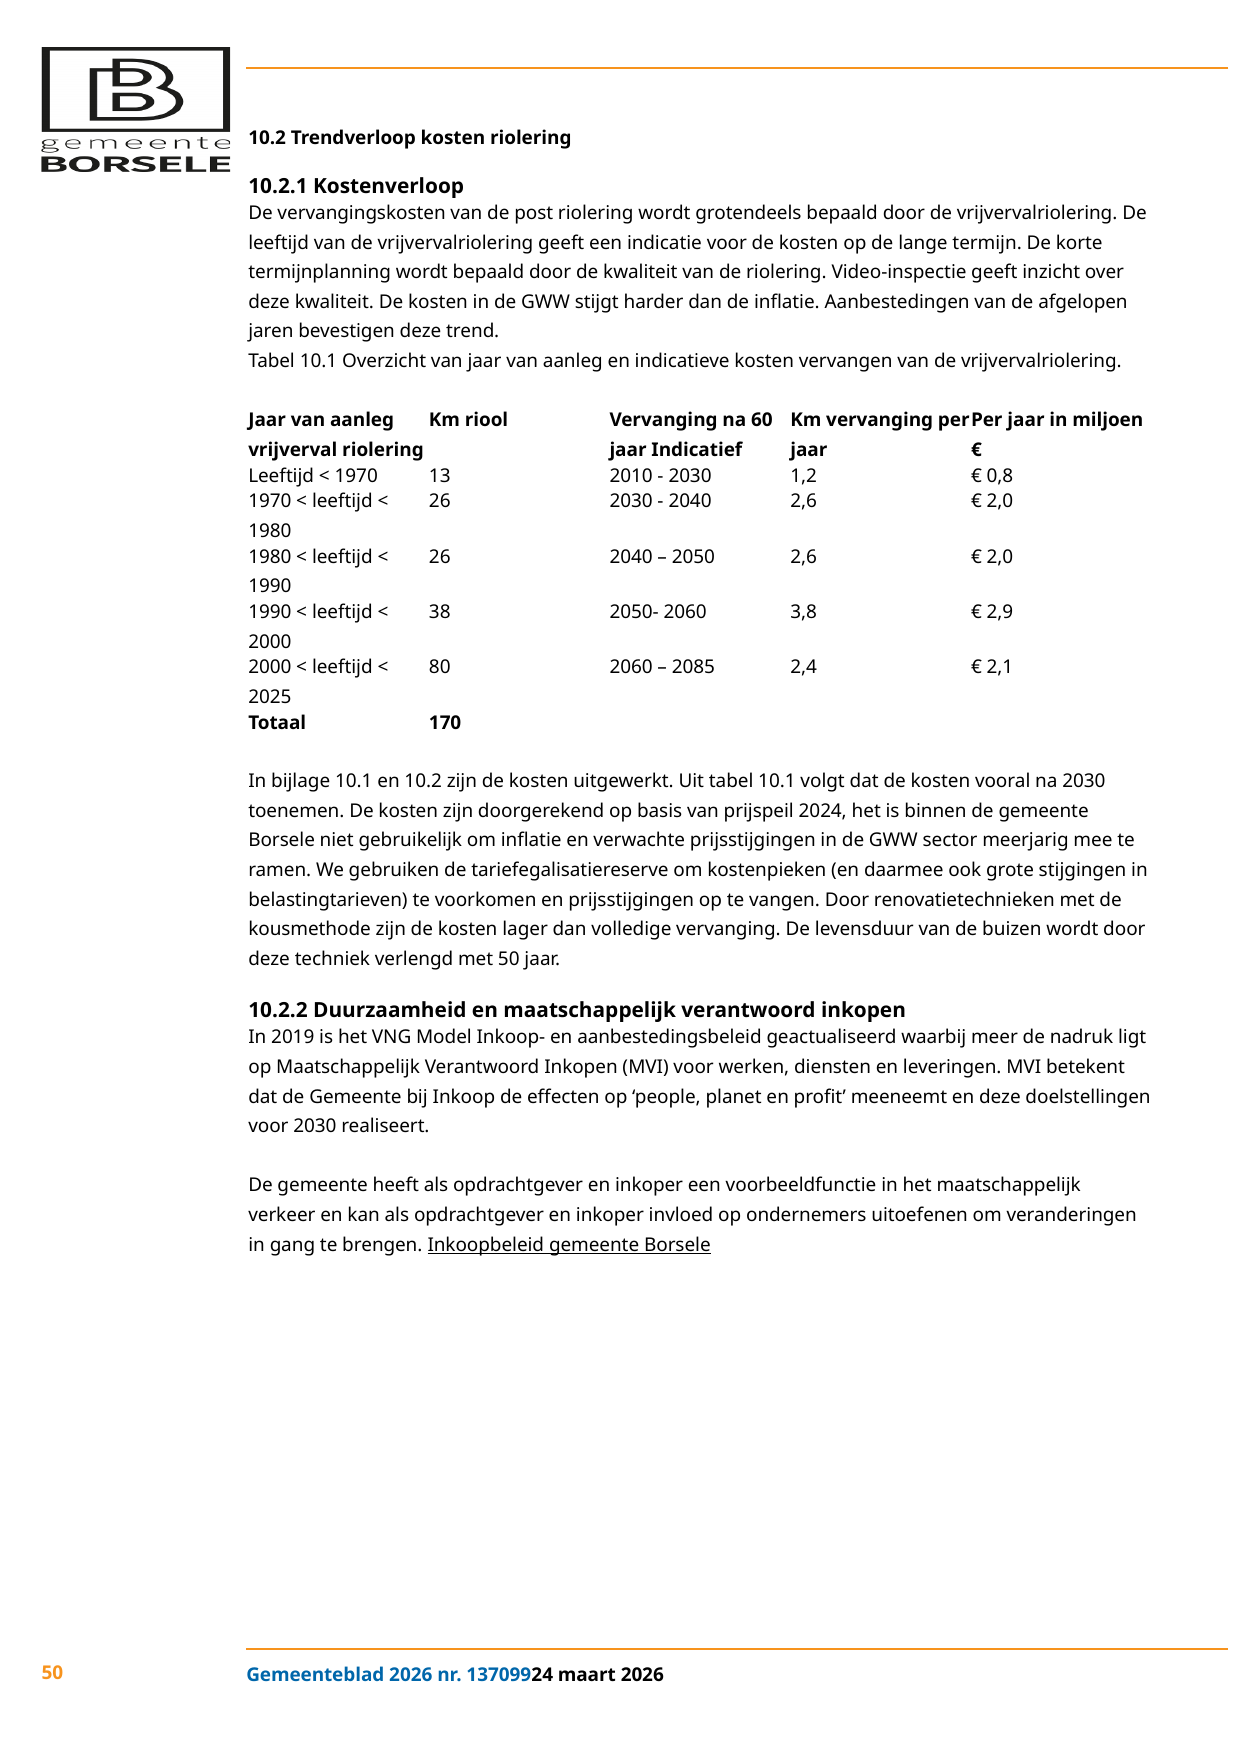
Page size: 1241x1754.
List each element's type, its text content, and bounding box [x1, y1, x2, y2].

table_header Km riool [429, 407, 609, 462]
table_header Vervanging na 60 jaar Indicatief [609, 407, 790, 462]
table_cell € 2,0 [971, 488, 1152, 543]
table_cell [790, 709, 971, 734]
table_cell € 2,1 [971, 654, 1152, 709]
table_cell 3,8 [790, 598, 971, 653]
table_cell Leeftijd < 1970 [248, 462, 429, 488]
table_cell 80 [429, 654, 609, 709]
table_cell 2030 - 2040 [609, 488, 790, 543]
text Tabel 10.1 Overzicht van jaar van aanleg en indicatieve kosten vervangen van de vrijvervalriolering. [248, 347, 1152, 373]
table_cell € 2,9 [971, 598, 1152, 653]
table_cell € 0,8 [971, 462, 1152, 488]
table_cell 170 [429, 709, 609, 734]
text 10.2.1 Kostenverloop [248, 171, 1152, 199]
table_cell 2010 - 2030 [609, 462, 790, 488]
table_cell [971, 709, 1152, 734]
table_cell 2,6 [790, 543, 971, 598]
table_cell 38 [429, 598, 609, 653]
table_cell 1990 < leeftijd < 2000 [248, 598, 429, 653]
table_cell 26 [429, 488, 609, 543]
text In 2019 is het VNG Model Inkoop- en aanbestedingsbeleid geactualiseerd waarbij meer de nadruk ligt op Maatschappelijk Verantwoord Inkopen (MVI) voor werken, diensten en leveringen. MVI betekent dat de Gemeente bij Inkoop de effecten op ‘people, planet en profit’ meeneemt en deze doelstellingen voor 2030 realiseert. [248, 1024, 1152, 1138]
picture [41, 47, 231, 172]
table_cell [609, 709, 790, 734]
table_cell 1,2 [790, 462, 971, 488]
table_cell 2000 < leeftijd < 2025 [248, 654, 429, 709]
table_cell 26 [429, 543, 609, 598]
text 10.2 Trendverloop kosten riolering [248, 124, 1152, 150]
table_header Per jaar in miljoen € [971, 407, 1152, 462]
text De gemeente heeft als opdrachtgever en inkoper een voorbeeldfunctie in het maatschappelijk verkeer en kan als opdrachtgever en inkoper invloed op ondernemers uitoefenen om veranderingen in gang te brengen. Inkoopbeleid gemeente Borsele [248, 1172, 1152, 1257]
table_cell 1970 < leeftijd < 1980 [248, 488, 429, 543]
text In bijlage 10.1 en 10.2 zijn de kosten uitgewerkt. Uit tabel 10.1 volgt dat de kosten vooral na 2030 toenemen. De kosten zijn doorgerekend op basis van prijspeil 2024, het is binnen de gemeente Borsele niet gebruikelijk om inflatie en verwachte prijsstijgingen in de GWW sector meerjarig mee te ramen. We gebruiken de tariefegalisatiereserve om kostenpieken (en daarmee ook grote stijgingen in belastingtarieven) te voorkomen en prijsstijgingen op te vangen. Door renovatietechnieken met de kousmethode zijn de kosten lager dan volledige vervanging. De levensduur van de buizen wordt door deze techniek verlengd met 50 jaar. [248, 767, 1152, 971]
table_cell 2050- 2060 [609, 598, 790, 653]
table_cell 2,6 [790, 488, 971, 543]
table_cell 13 [429, 462, 609, 488]
table_cell 2,4 [790, 654, 971, 709]
table_header Km vervanging per jaar [790, 407, 971, 462]
table_cell 2040 – 2050 [609, 543, 790, 598]
text 10.2.2 Duurzaamheid en maatschappelijk verantwoord inkopen [248, 995, 1152, 1024]
table_cell € 2,0 [971, 543, 1152, 598]
table_cell 1980 < leeftijd < 1990 [248, 543, 429, 598]
table_header Jaar van aanleg vrijverval riolering [248, 407, 429, 462]
table_cell Totaal [248, 709, 429, 734]
table_cell 2060 – 2085 [609, 654, 790, 709]
text De vervangingskosten van de post riolering wordt grotendeels bepaald door de vrijvervalriolering. De leeftijd van de vrijvervalriolering geeft een indicatie voor de kosten op de lange termijn. De korte termijnplanning wordt bepaald door de kwaliteit van de riolering. Video-inspectie geeft inzicht over deze kwaliteit. De kosten in de GWW stijgt harder dan de inflatie. Aanbestedingen van de afgelopen jaren bevestigen deze trend. [248, 199, 1152, 343]
